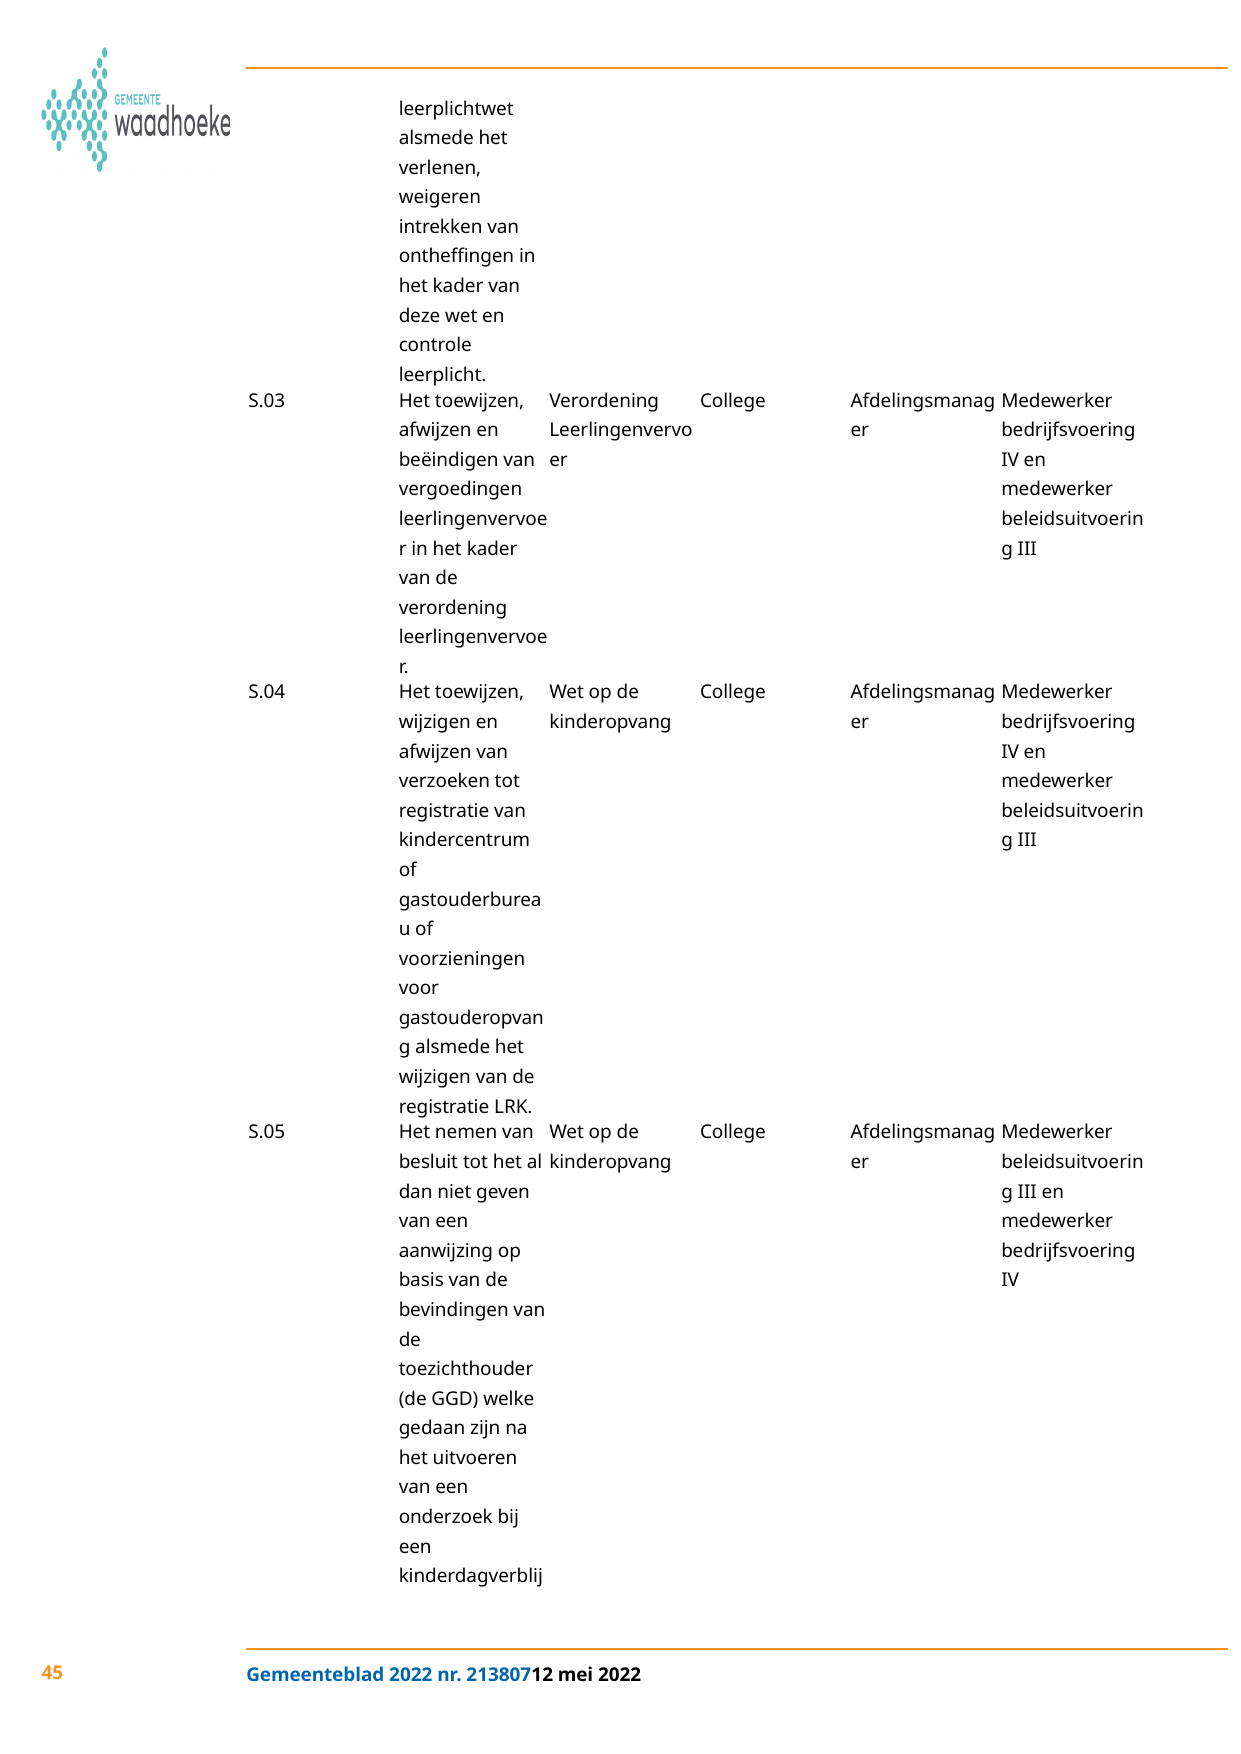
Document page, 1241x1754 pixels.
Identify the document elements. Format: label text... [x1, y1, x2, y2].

table_cell College [700, 387, 850, 679]
table_cell leerplichtwet alsmede het verlenen, weigeren intrekken van ontheffingen in het kader van deze wet en controle leerplicht. [399, 95, 549, 387]
picture [41, 47, 231, 172]
table_cell Afdelingsmanager [850, 1119, 1001, 1588]
table_cell College [700, 1119, 850, 1588]
table_cell [549, 95, 700, 387]
table_cell [850, 95, 1001, 387]
table_cell Wet op de kinderopvang [549, 679, 700, 1119]
table_cell Het nemen van besluit tot het al dan niet geven van een aanwijzing op basis van de bevindingen van de toezichthouder (de GGD) welke gedaan zijn na het uitvoeren van een onderzoek bij een kinderdagverblij [399, 1119, 549, 1588]
table_cell [1001, 95, 1152, 387]
table_cell Verordening Leerlingenvervoer [549, 387, 700, 679]
table_cell S.03 [248, 387, 398, 679]
table_cell Wet op de kinderopvang [549, 1119, 700, 1588]
table_cell [700, 95, 850, 387]
table_cell Medewerker beleidsuitvoering III en medewerker bedrijfsvoering IV [1001, 1119, 1152, 1588]
table_cell Medewerker bedrijfsvoering IV en medewerker beleidsuitvoering III [1001, 387, 1152, 679]
table_cell Afdelingsmanager [850, 679, 1001, 1119]
table_cell Het toewijzen, wijzigen en afwijzen van verzoeken tot registratie van kindercentrum of gastouderbureau of voorzieningen voor gastouderopvang alsmede het wijzigen van de registratie LRK. [399, 679, 549, 1119]
table_cell Afdelingsmanager [850, 387, 1001, 679]
table_cell Het toewijzen, afwijzen en beëindigen van vergoedingen leerlingenvervoer in het kader van de verordening leerlingenvervoer. [399, 387, 549, 679]
table_cell S.04 [248, 679, 398, 1119]
table_cell [248, 95, 398, 387]
table_cell Medewerker bedrijfsvoering IV en medewerker beleidsuitvoering III [1001, 679, 1152, 1119]
table_cell College [700, 679, 850, 1119]
table_cell S.05 [248, 1119, 398, 1588]
